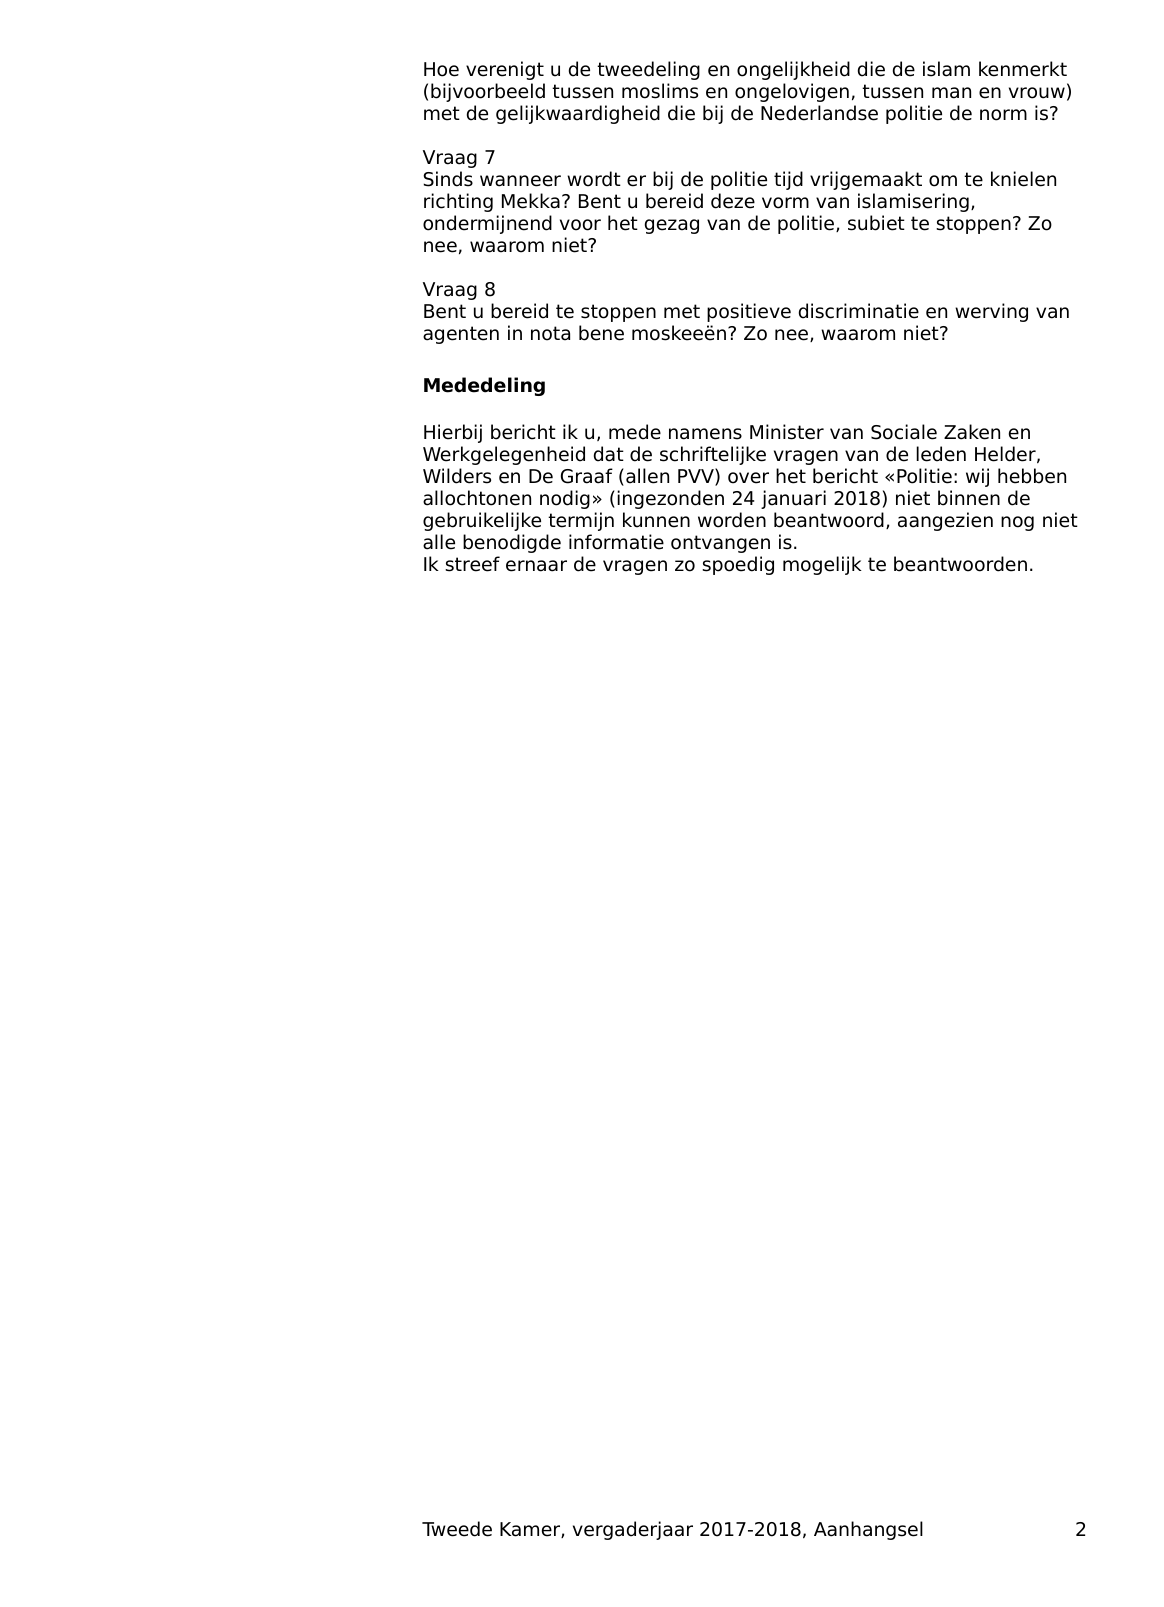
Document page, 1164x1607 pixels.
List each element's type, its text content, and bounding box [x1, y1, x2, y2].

text Vraag 8 [422, 279, 1087, 301]
text Bent u bereid te stoppen met positieve discriminatie en werving van agenten in nota bene moskeeën? Zo nee, waarom niet? [422, 301, 1087, 345]
subtitle Mededeling [422, 375, 1087, 397]
text Ik streef ernaar de vragen zo spoedig mogelijk te beantwoorden. [422, 554, 1087, 576]
text Hoe verenigt u de tweedeling en ongelijkheid die de islam kenmerkt (bijvoorbeeld tussen moslims en ongelovigen, tussen man en vrouw) met de gelijkwaardigheid die bij de Nederlandse politie de norm is? [422, 59, 1087, 125]
text Sinds wanneer wordt er bij de politie tijd vrijgemaakt om te knielen richting Mekka? Bent u bereid deze vorm van islamisering, ondermijnend voor het gezag van de politie, subiet te stoppen? Zo nee, waarom niet? [422, 169, 1087, 257]
text Hierbij bericht ik u, mede namens Minister van Sociale Zaken en Werkgelegenheid dat de schriftelijke vragen van de leden Helder, Wilders en De Graaf (allen PVV) over het bericht «Politie: wij hebben allochtonen nodig» (ingezonden 24 januari 2018) niet binnen de gebruikelijke termijn kunnen worden beantwoord, aangezien nog niet alle benodigde informatie ontvangen is. [422, 422, 1087, 554]
text Vraag 7 [422, 147, 1087, 169]
